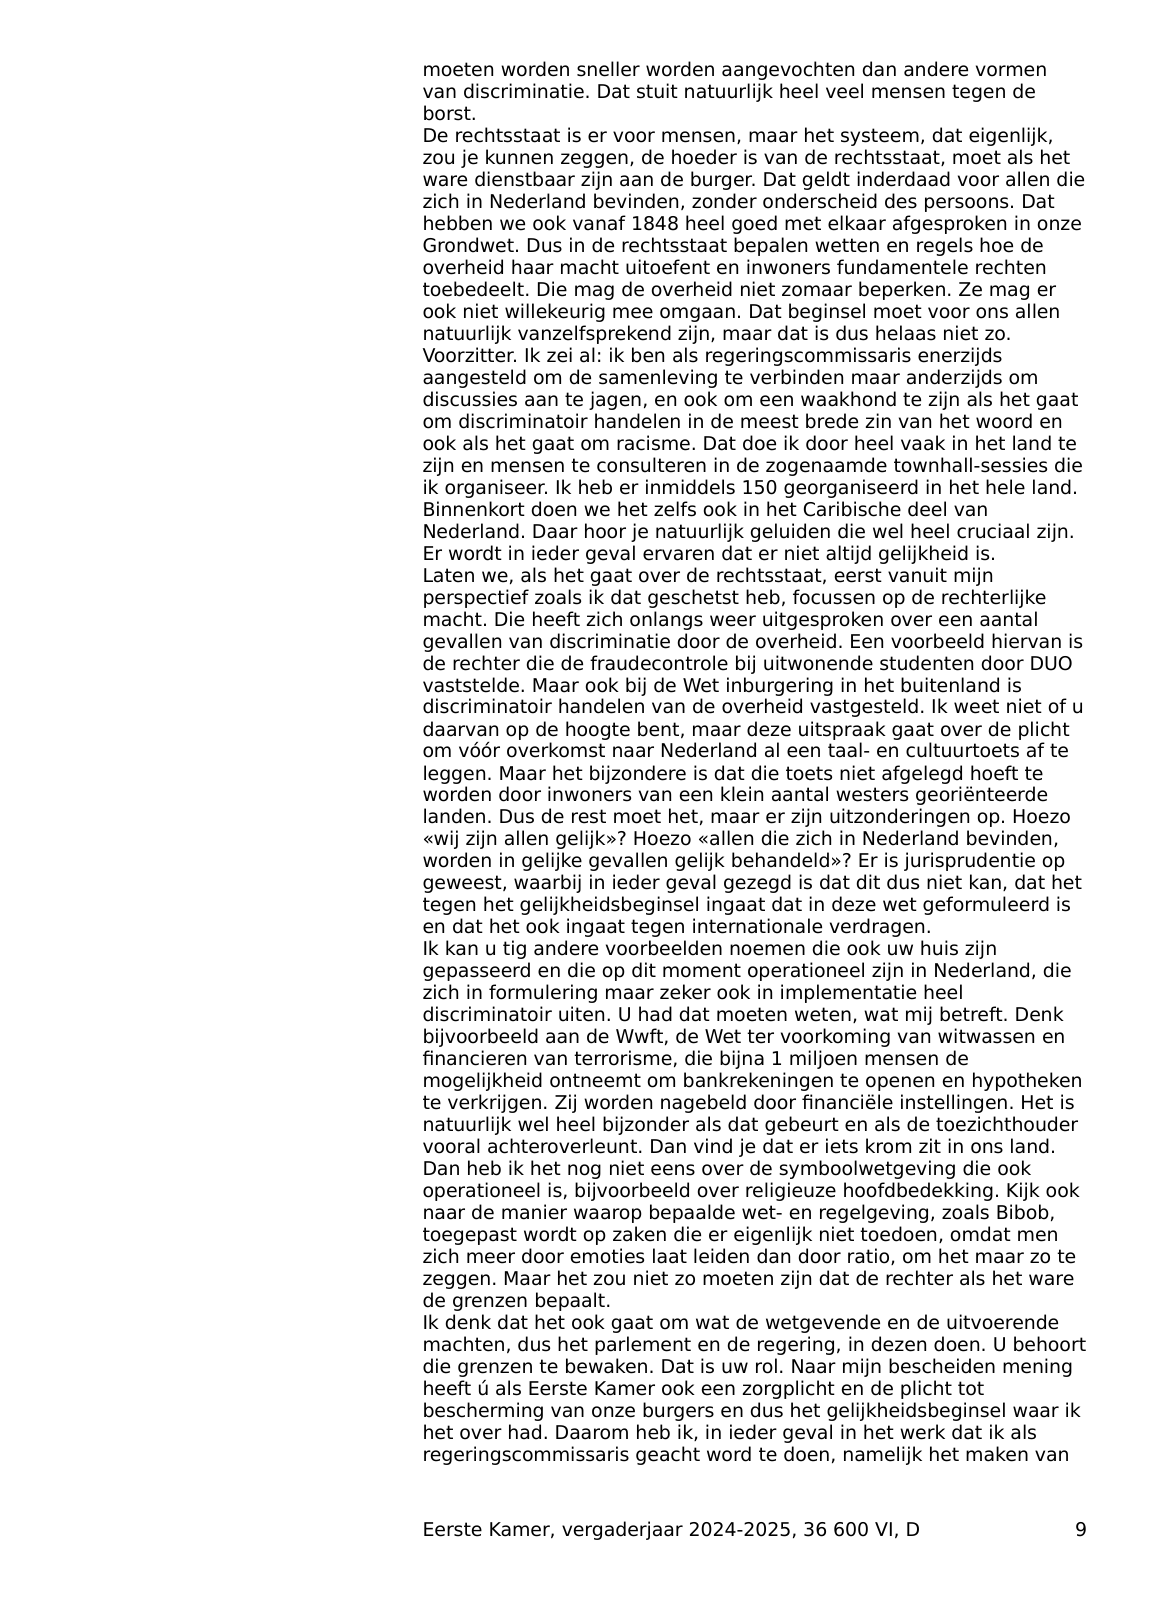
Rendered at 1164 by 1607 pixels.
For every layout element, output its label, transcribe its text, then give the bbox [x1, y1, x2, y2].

text Ik kan u tig andere voorbeelden noemen die ook uw huis zijn gepasseerd en die op dit moment operationeel zijn in Nederland, die zich in formulering maar zeker ook in implementatie heel discriminatoir uiten. U had dat moeten weten, wat mij betreft. Denk bijvoorbeeld aan de Wwft, de Wet ter voorkoming van witwassen en financieren van terrorisme, die bijna 1 miljoen mensen de mogelijkheid ontneemt om bankrekeningen te openen en hypotheken te verkrijgen. Zij worden nagebeld door financiële instellingen. Het is natuurlijk wel heel bijzonder als dat gebeurt en als de toezichthouder vooral achteroverleunt. Dan vind je dat er iets krom zit in ons land. Dan heb ik het nog niet eens over de symboolwetgeving die ook operationeel is, bijvoorbeeld over religieuze hoofdbedekking. Kijk ook naar de manier waarop bepaalde wet- en regelgeving, zoals Bibob, toegepast wordt op zaken die er eigenlijk niet toedoen, omdat men zich meer door emoties laat leiden dan door ratio, om het maar zo te zeggen. Maar het zou niet zo moeten zijn dat de rechter als het ware de grenzen bepaalt. [422, 938, 1087, 1312]
text Ik denk dat het ook gaat om wat de wetgevende en de uitvoerende machten, dus het parlement en de regering, in dezen doen. U behoort die grenzen te bewaken. Dat is uw rol. Naar mijn bescheiden mening heeft ú als Eerste Kamer ook een zorgplicht en de plicht tot bescherming van onze burgers en dus het gelijkheidsbeginsel waar ik het over had. Daarom heb ik, in ieder geval in het werk dat ik als regeringscommissaris geacht word te doen, namelijk het maken van [422, 1312, 1087, 1466]
text Laten we, als het gaat over de rechtsstaat, eerst vanuit mijn perspectief zoals ik dat geschetst heb, focussen op de rechterlijke macht. Die heeft zich onlangs weer uitgesproken over een aantal gevallen van discriminatie door de overheid. Een voorbeeld hiervan is de rechter die de fraudecontrole bij uitwonende studenten door DUO vaststelde. Maar ook bij de Wet inburgering in het buitenland is discriminatoir handelen van de overheid vastgesteld. Ik weet niet of u daarvan op de hoogte bent, maar deze uitspraak gaat over de plicht om vóór overkomst naar Nederland al een taal- en cultuurtoets af te leggen. Maar het bijzondere is dat die toets niet afgelegd hoeft te worden door inwoners van een klein aantal westers georiënteerde landen. Dus de rest moet het, maar er zijn uitzonderingen op. Hoezo «wij zijn allen gelijk»? Hoezo «allen die zich in Nederland bevinden, worden in gelijke gevallen gelijk behandeld»? Er is jurisprudentie op geweest, waarbij in ieder geval gezegd is dat dit dus niet kan, dat het tegen het gelijkheidsbeginsel ingaat dat in deze wet geformuleerd is en dat het ook ingaat tegen internationale verdragen. [422, 564, 1087, 938]
text De rechtsstaat is er voor mensen, maar het systeem, dat eigenlijk, zou je kunnen zeggen, de hoeder is van de rechtsstaat, moet als het ware dienstbaar zijn aan de burger. Dat geldt inderdaad voor allen die zich in Nederland bevinden, zonder onderscheid des persoons. Dat hebben we ook vanaf 1848 heel goed met elkaar afgesproken in onze Grondwet. Dus in de rechtsstaat bepalen wetten en regels hoe de overheid haar macht uitoefent en inwoners fundamentele rechten toebedeelt. Die mag de overheid niet zomaar beperken. Ze mag er ook niet willekeurig mee omgaan. Dat beginsel moet voor ons allen natuurlijk vanzelfsprekend zijn, maar dat is dus helaas niet zo. [422, 125, 1087, 345]
text Voorzitter. Ik zei al: ik ben als regeringscommissaris enerzijds aangesteld om de samenleving te verbinden maar anderzijds om discussies aan te jagen, en ook om een waakhond te zijn als het gaat om discriminatoir handelen in de meest brede zin van het woord en ook als het gaat om racisme. Dat doe ik door heel vaak in het land te zijn en mensen te consulteren in de zogenaamde townhall-sessies die ik organiseer. Ik heb er inmiddels 150 georganiseerd in het hele land. Binnenkort doen we het zelfs ook in het Caribische deel van Nederland. Daar hoor je natuurlijk geluiden die wel heel cruciaal zijn. Er wordt in ieder geval ervaren dat er niet altijd gelijkheid is. [422, 345, 1087, 564]
text moeten worden sneller worden aangevochten dan andere vormen van discriminatie. Dat stuit natuurlijk heel veel mensen tegen de borst. [422, 59, 1087, 125]
